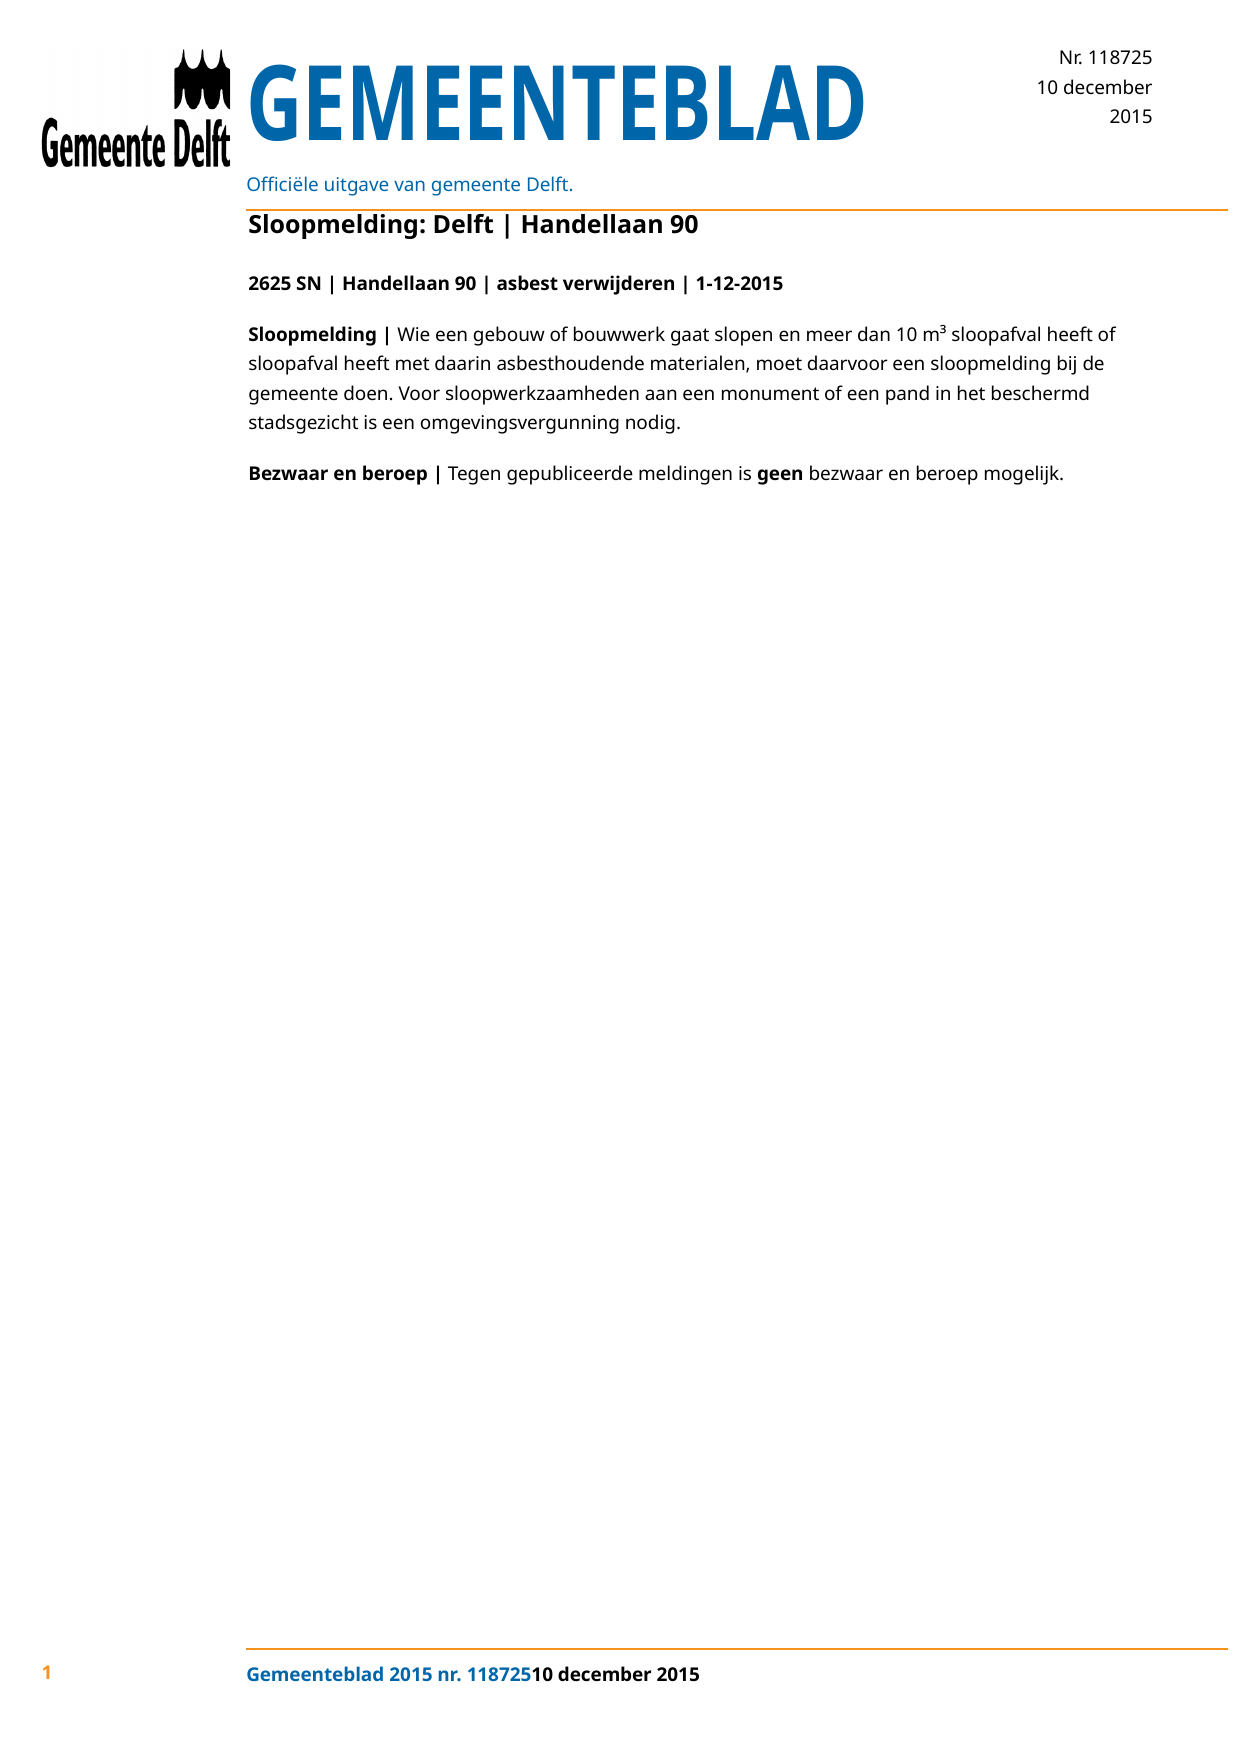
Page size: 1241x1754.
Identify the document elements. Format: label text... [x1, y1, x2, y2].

text Sloopmelding | Wie een gebouw of bouwwerk gaat slopen en meer dan 10 m³ sloopafval heeft of sloopafval heeft met daarin asbesthoudende materialen, moet daarvoor een sloopmelding bij de gemeente doen. Voor sloopwerkzaamheden aan een monument of een pand in het beschermd stadsgezicht is een omgevingsvergunning nodig. [248, 321, 1152, 435]
text 2625 SN | Handellaan 90 | asbest verwijderen | 1-12-2015 [248, 270, 1152, 296]
text Sloopmelding: Delft | Handellaan 90 [248, 211, 1152, 241]
text Bezwaar en beroep | Tegen gepubliceerde meldingen is geen bezwaar en beroep mogelijk. [248, 460, 1152, 486]
picture [41, 47, 231, 172]
